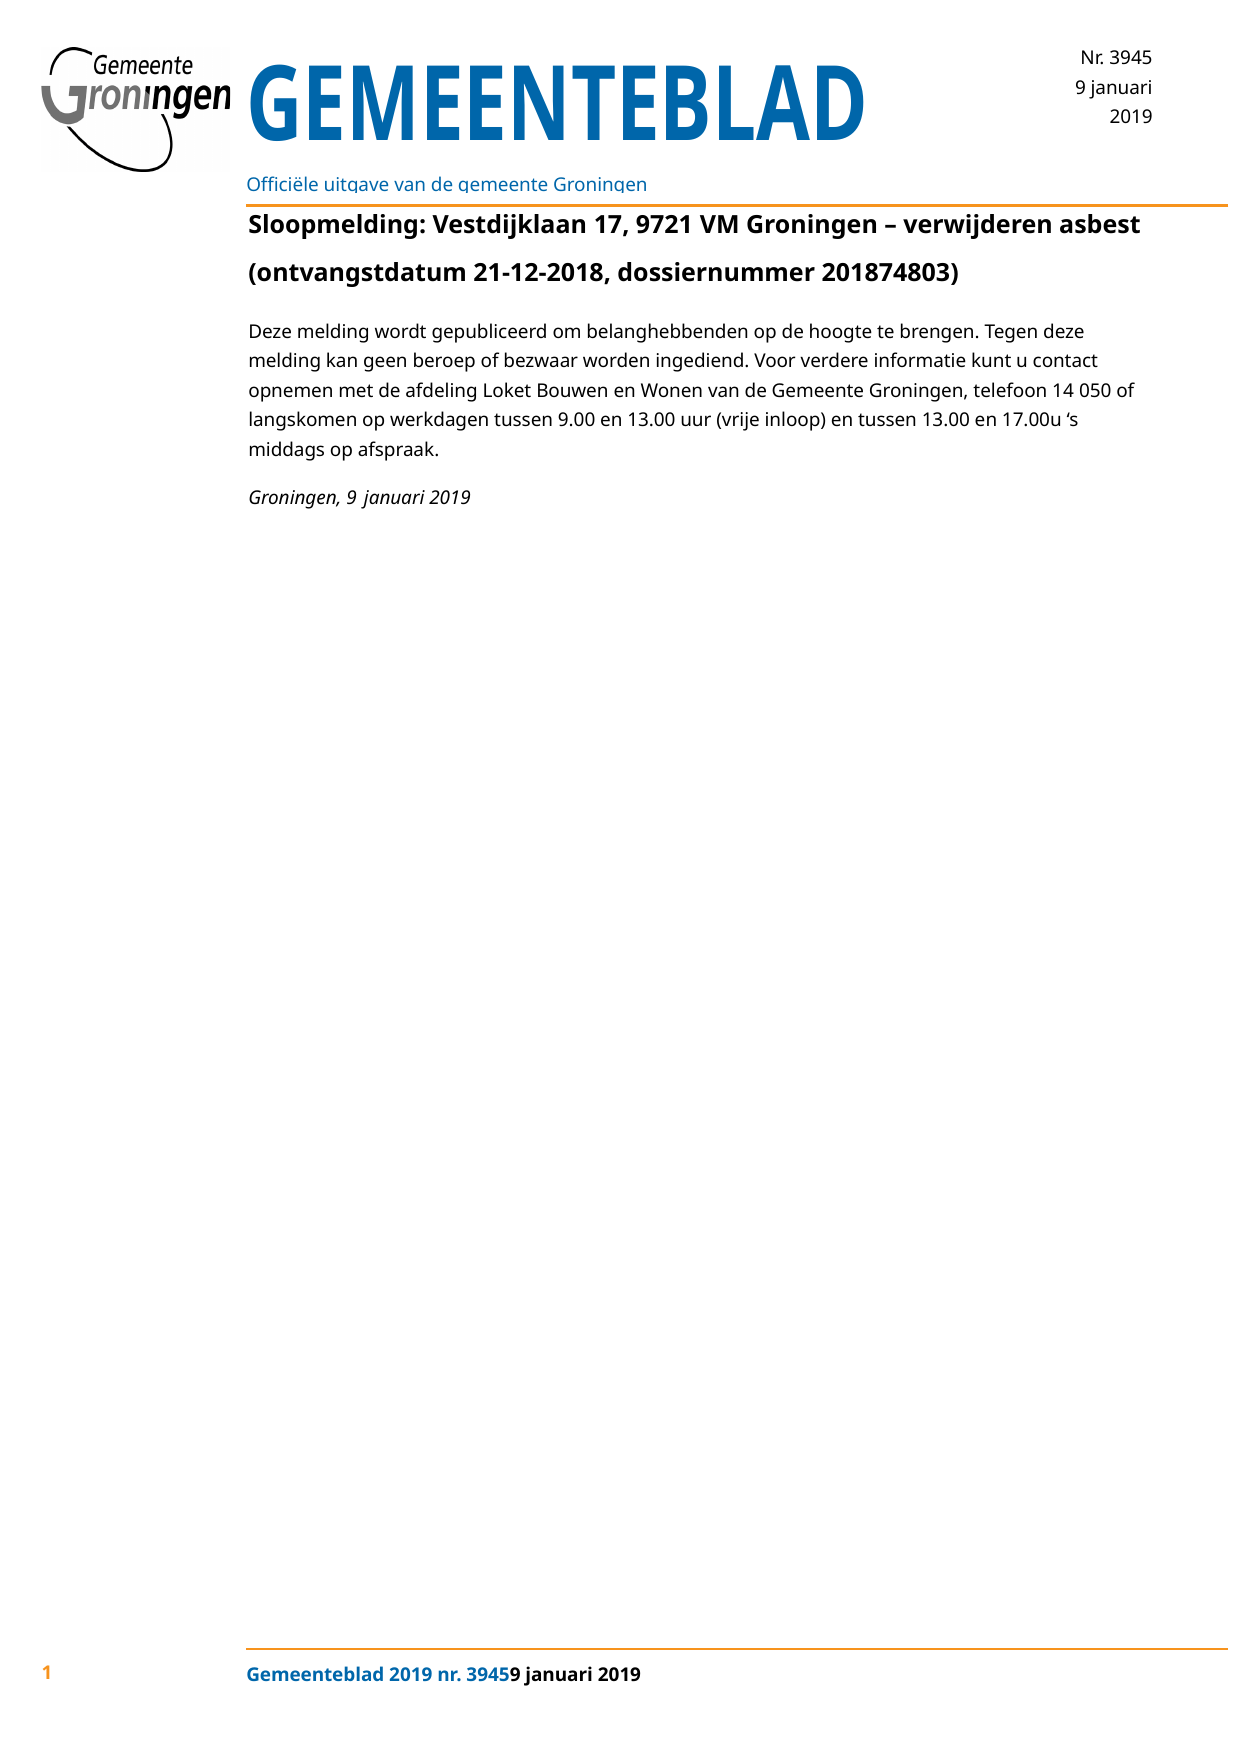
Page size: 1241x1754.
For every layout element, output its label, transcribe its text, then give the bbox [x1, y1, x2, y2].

text Sloopmelding: Vestdijklaan 17, 9721 VM Groningen – verwijderen asbest (ontvangstdatum 21-12-2018, dossiernummer 201874803) [248, 207, 1152, 288]
text Groningen, 9 januari 2019 [248, 484, 1152, 510]
text Deze melding wordt gepubliceerd om belanghebbenden op de hoogte te brengen. Tegen deze melding kan geen beroep of bezwaar worden ingediend. Voor verdere informatie kunt u contact opnemen met de afdeling Loket Bouwen en Wonen van de Gemeente Groningen, telefoon 14 050 of langskomen op werkdagen tussen 9.00 en 13.00 uur (vrije inloop) en tussen 13.00 en 17.00u ‘s middags op afspraak. [248, 318, 1152, 462]
picture [41, 47, 231, 172]
